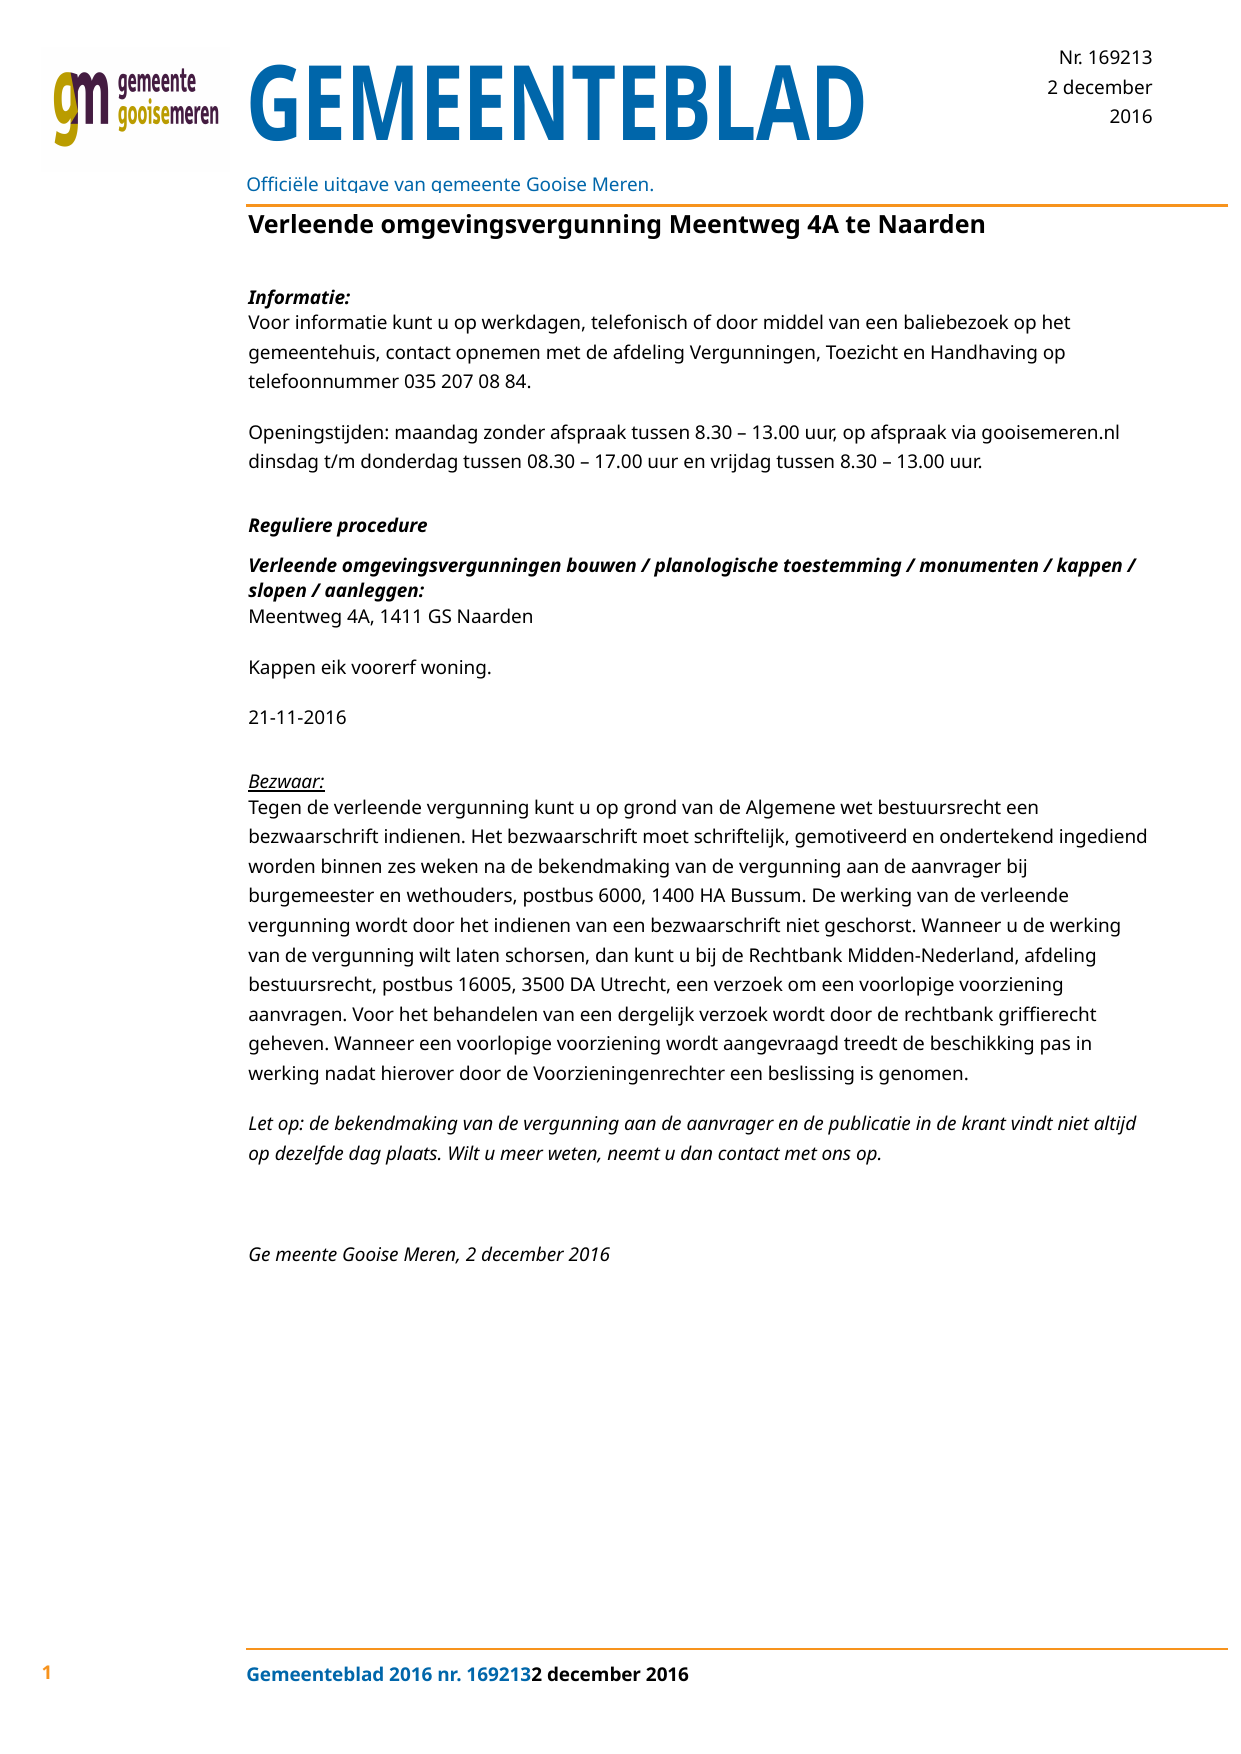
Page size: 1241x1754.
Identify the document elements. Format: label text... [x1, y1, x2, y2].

text Kappen eik voorerf woning. [248, 654, 1152, 679]
picture [41, 47, 231, 172]
text Meentweg 4A, 1411 GS Naarden [248, 603, 1152, 629]
text Openingstijden: maandag zonder afspraak tussen 8.30 – 13.00 uur, op afspraak via gooisemeren.nl dinsdag t/m donderdag tussen 08.30 – 17.00 uur en vrijdag tussen 8.30 – 13.00 uur. [248, 419, 1152, 474]
text Voor informatie kunt u op werkdagen, telefonisch of door middel van een baliebezoek op het gemeentehuis, contact opnemen met de afdeling Vergunningen, Toezicht en Handhaving op telefoonnummer 035 207 08 84. [248, 309, 1152, 394]
text 21-11-2016 [248, 704, 1152, 730]
text Verleende omgevingsvergunning Meentweg 4A te Naarden [248, 207, 1152, 241]
text Reguliere procedure [248, 513, 1152, 538]
text Informatie: [248, 284, 1152, 309]
text Let op: de bekendmaking van de vergunning aan de aanvrager en de publicatie in de krant vindt niet altijd op dezelfde dag plaats. Wilt u meer weten, neemt u dan contact met ons op. [248, 1111, 1152, 1166]
text Verleende omgevingsvergunningen bouwen / planologische toestemming / monumenten / kappen / slopen / aanleggen: [248, 552, 1152, 603]
text Tegen de verleende vergunning kunt u op grond van de Algemene wet bestuursrecht een bezwaarschrift indienen. Het bezwaarschrift moet schriftelijk, gemotiveerd en ondertekend ingediend worden binnen zes weken na de bekendmaking van de vergunning aan de aanvrager bij burgemeester en wethouders, postbus 6000, 1400 HA Bussum. De werking van de verleende vergunning wordt door het indienen van een bezwaarschrift niet geschorst. Wanneer u de werking van de vergunning wilt laten schorsen, dan kunt u bij de Rechtbank Midden-Nederland, afdeling bestuursrecht, postbus 16005, 3500 DA Utrecht, een verzoek om een voorlopige voorziening aanvragen. Voor het behandelen van een dergelijk verzoek wordt door de rechtbank griffierecht geheven. Wanneer een voorlopige voorziening wordt aangevraagd treedt de beschikking pas in werking nadat hierover door de Voorzieningenrechter een beslissing is genomen. [248, 794, 1152, 1086]
text Bezwaar: [248, 768, 1152, 794]
text Ge meente Gooise Meren, 2 december 2016 [248, 1241, 1152, 1267]
